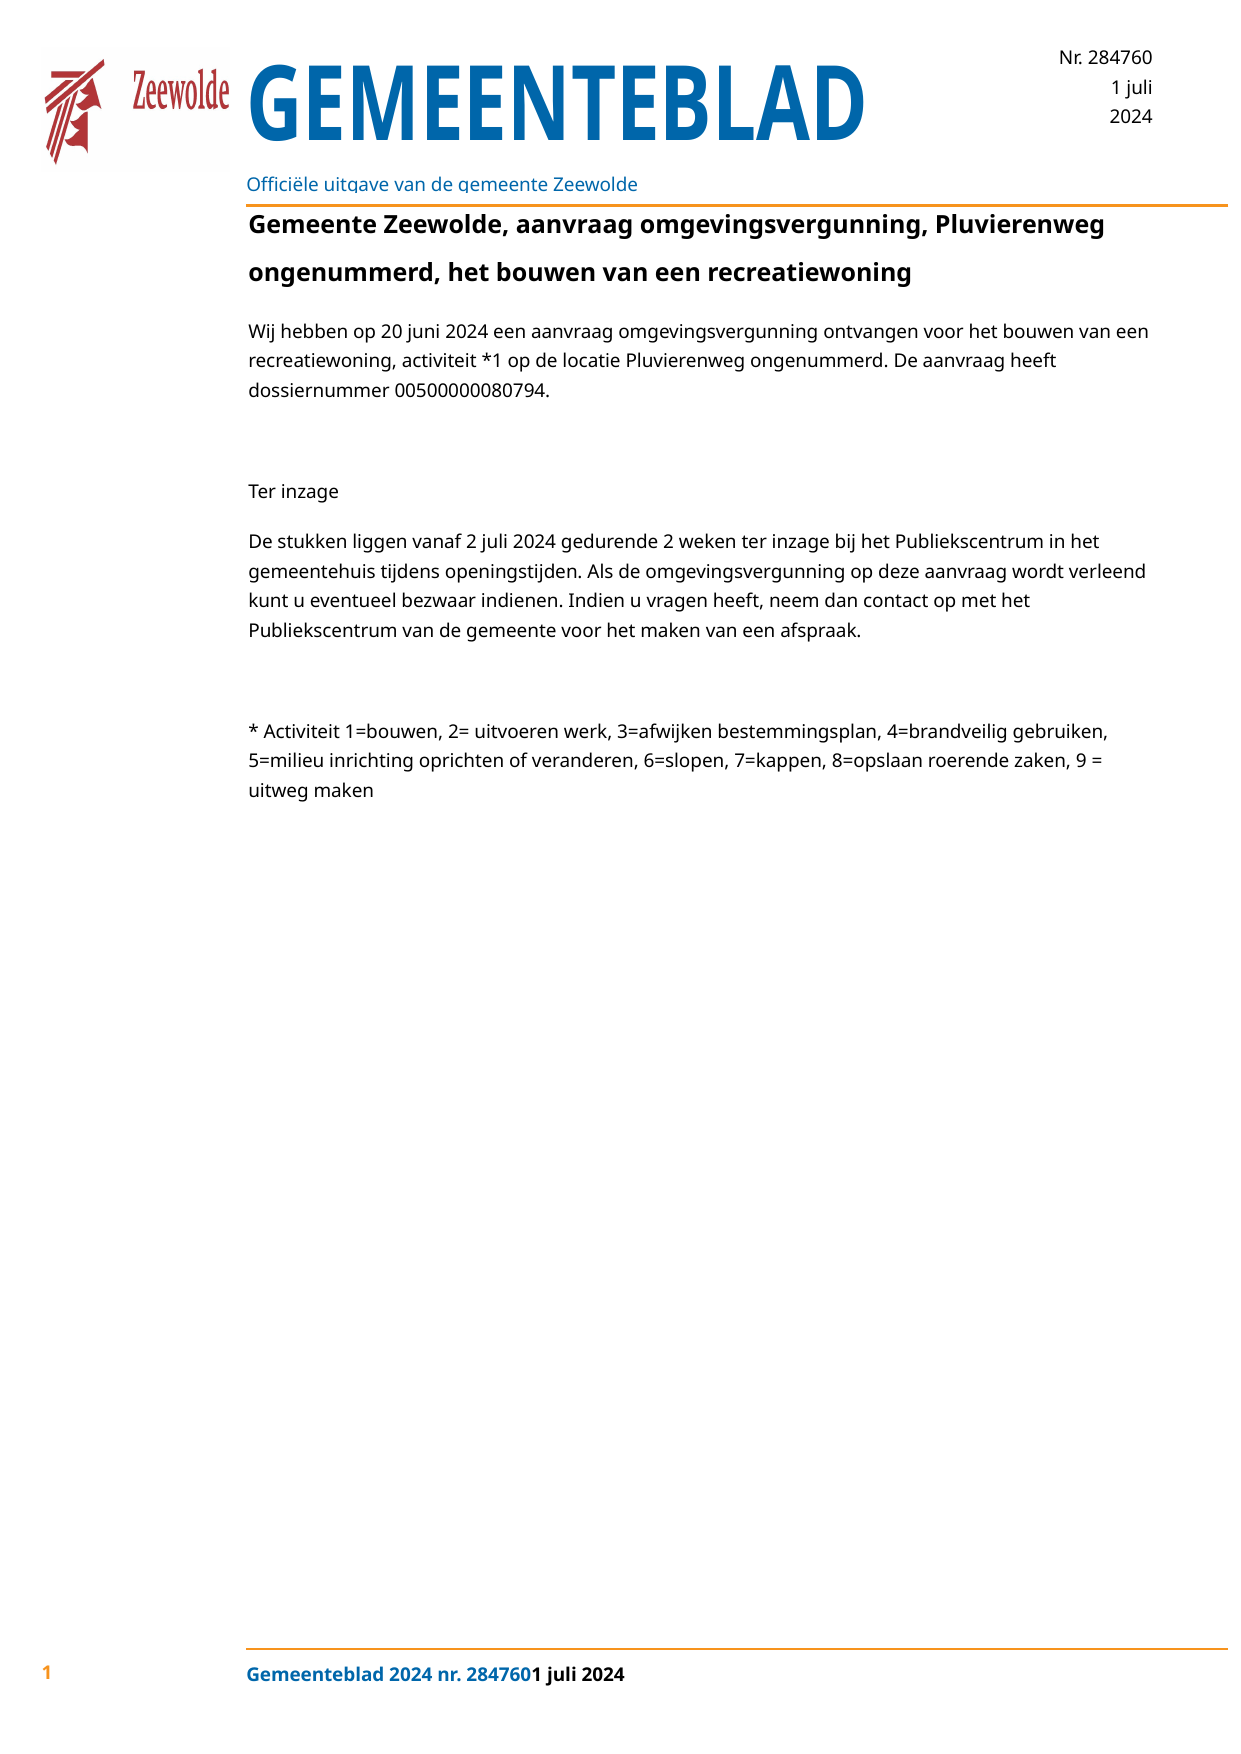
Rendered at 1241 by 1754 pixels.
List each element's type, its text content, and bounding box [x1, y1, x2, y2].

text De stukken liggen vanaf 2 juli 2024 gedurende 2 weken ter inzage bij het Publiekscentrum in het gemeentehuis tijdens openingstijden. Als de omgevingsvergunning op deze aanvraag wordt verleend kunt u eventueel bezwaar indienen. Indien u vragen heeft, neem dan contact op met het Publiekscentrum van de gemeente voor het maken van een afspraak. [248, 528, 1152, 643]
picture [41, 47, 231, 172]
text Wij hebben op 20 juni 2024 een aanvraag omgevingsvergunning ontvangen voor het bouwen van een recreatiewoning, activiteit *1 op de locatie Pluvierenweg ongenummerd. De aanvraag heeft dossiernummer 00500000080794. [248, 318, 1152, 403]
text * Activiteit 1=bouwen, 2= uitvoeren werk, 3=afwijken bestemmingsplan, 4=brandveilig gebruiken, 5=milieu inrichting oprichten of veranderen, 6=slopen, 7=kappen, 8=opslaan roerende zaken, 9 = uitweg maken [248, 718, 1152, 803]
text Ter inzage [248, 478, 1152, 504]
text Gemeente Zeewolde, aanvraag omgevingsvergunning, Pluvierenweg ongenummerd, het bouwen van een recreatiewoning [248, 207, 1152, 288]
